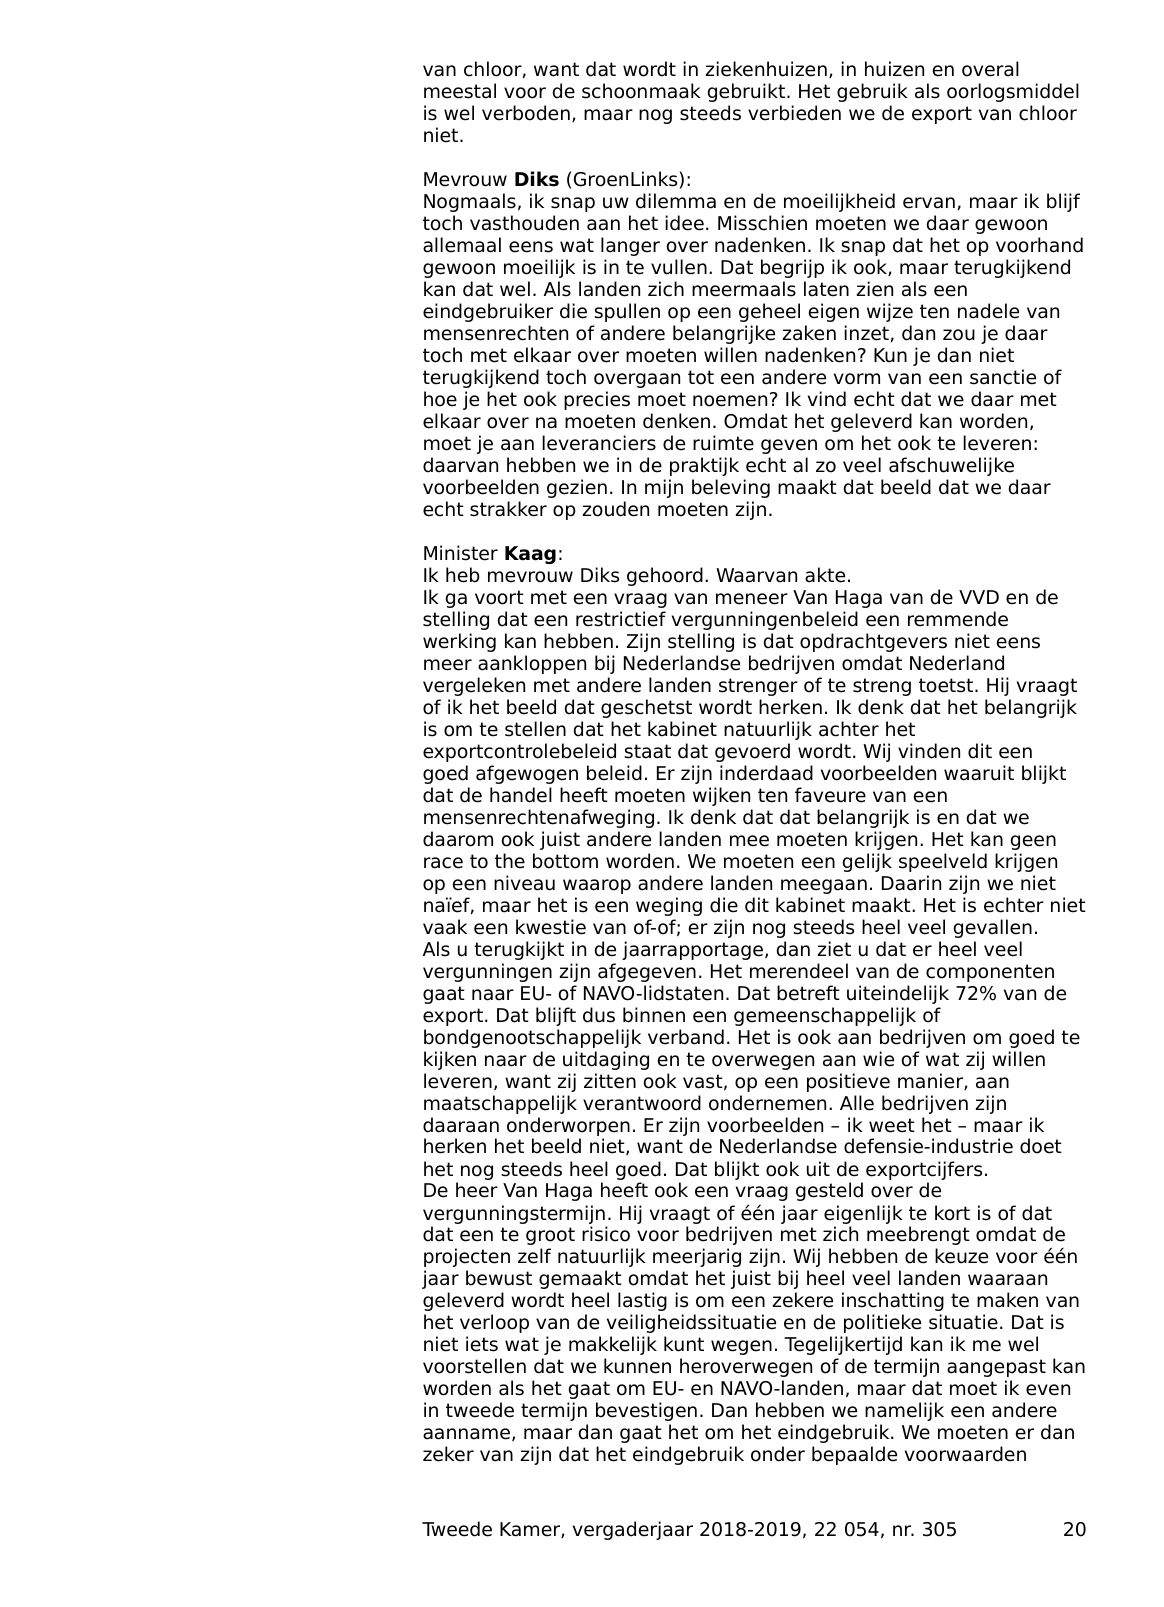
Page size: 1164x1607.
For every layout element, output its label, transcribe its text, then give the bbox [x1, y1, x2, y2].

text Ik ga voort met een vraag van meneer Van Haga van de VVD en de stelling dat een restrictief vergunningenbeleid een remmende werking kan hebben. Zijn stelling is dat opdrachtgevers niet eens meer aankloppen bij Nederlandse bedrijven omdat Nederland vergeleken met andere landen strenger of te streng toetst. Hij vraagt of ik het beeld dat geschetst wordt herken. Ik denk dat het belangrijk is om te stellen dat het kabinet natuurlijk achter het exportcontrolebeleid staat dat gevoerd wordt. Wij vinden dit een goed afgewogen beleid. Er zijn inderdaad voorbeelden waaruit blijkt dat de handel heeft moeten wijken ten faveure van een mensenrechtenafweging. Ik denk dat dat belangrijk is en dat we daarom ook juist andere landen mee moeten krijgen. Het kan geen race to the bottom worden. We moeten een gelijk speelveld krijgen op een niveau waarop andere landen meegaan. Daarin zijn we niet naïef, maar het is een weging die dit kabinet maakt. Het is echter niet vaak een kwestie van of-of; er zijn nog steeds heel veel gevallen. [422, 587, 1087, 939]
text Minister Kaag: [422, 543, 1087, 565]
text Ik heb mevrouw Diks gehoord. Waarvan akte. [422, 565, 1087, 587]
text Als u terugkijkt in de jaarrapportage, dan ziet u dat er heel veel vergunningen zijn afgegeven. Het merendeel van de componenten gaat naar EU- of NAVO-lidstaten. Dat betreft uiteindelijk 72% van de export. Dat blijft dus binnen een gemeenschappelijk of bondgenootschappelijk verband. Het is ook aan bedrijven om goed te kijken naar de uitdaging en te overwegen aan wie of wat zij willen leveren, want zij zitten ook vast, op een positieve manier, aan maatschappelijk verantwoord ondernemen. Alle bedrijven zijn daaraan onderworpen. Er zijn voorbeelden – ik weet het – maar ik herken het beeld niet, want de Nederlandse defensie-industrie doet het nog steeds heel goed. Dat blijkt ook uit de exportcijfers. [422, 939, 1087, 1180]
text Mevrouw Diks (GroenLinks): [422, 169, 1087, 191]
text van chloor, want dat wordt in ziekenhuizen, in huizen en overal meestal voor de schoonmaak gebruikt. Het gebruik als oorlogsmiddel is wel verboden, maar nog steeds verbieden we de export van chloor niet. [422, 59, 1087, 147]
text Nogmaals, ik snap uw dilemma en de moeilijkheid ervan, maar ik blijf toch vasthouden aan het idee. Misschien moeten we daar gewoon allemaal eens wat langer over nadenken. Ik snap dat het op voorhand gewoon moeilijk is in te vullen. Dat begrijp ik ook, maar terugkijkend kan dat wel. Als landen zich meermaals laten zien als een eindgebruiker die spullen op een geheel eigen wijze ten nadele van mensenrechten of andere belangrijke zaken inzet, dan zou je daar toch met elkaar over moeten willen nadenken? Kun je dan niet terugkijkend toch overgaan tot een andere vorm van een sanctie of hoe je het ook precies moet noemen? Ik vind echt dat we daar met elkaar over na moeten denken. Omdat het geleverd kan worden, moet je aan leveranciers de ruimte geven om het ook te leveren: daarvan hebben we in de praktijk echt al zo veel afschuwelijke voorbeelden gezien. In mijn beleving maakt dat beeld dat we daar echt strakker op zouden moeten zijn. [422, 191, 1087, 521]
text De heer Van Haga heeft ook een vraag gesteld over de vergunningstermijn. Hij vraagt of één jaar eigenlijk te kort is of dat dat een te groot risico voor bedrijven met zich meebrengt omdat de projecten zelf natuurlijk meerjarig zijn. Wij hebben de keuze voor één jaar bewust gemaakt omdat het juist bij heel veel landen waaraan geleverd wordt heel lastig is om een zekere inschatting te maken van het verloop van de veiligheidssituatie en de politieke situatie. Dat is niet iets wat je makkelijk kunt wegen. Tegelijkertijd kan ik me wel voorstellen dat we kunnen heroverwegen of de termijn aangepast kan worden als het gaat om EU- en NAVO-landen, maar dat moet ik even in tweede termijn bevestigen. Dan hebben we namelijk een andere aanname, maar dan gaat het om het eindgebruik. We moeten er dan zeker van zijn dat het eindgebruik onder bepaalde voorwaarden [422, 1180, 1087, 1466]
